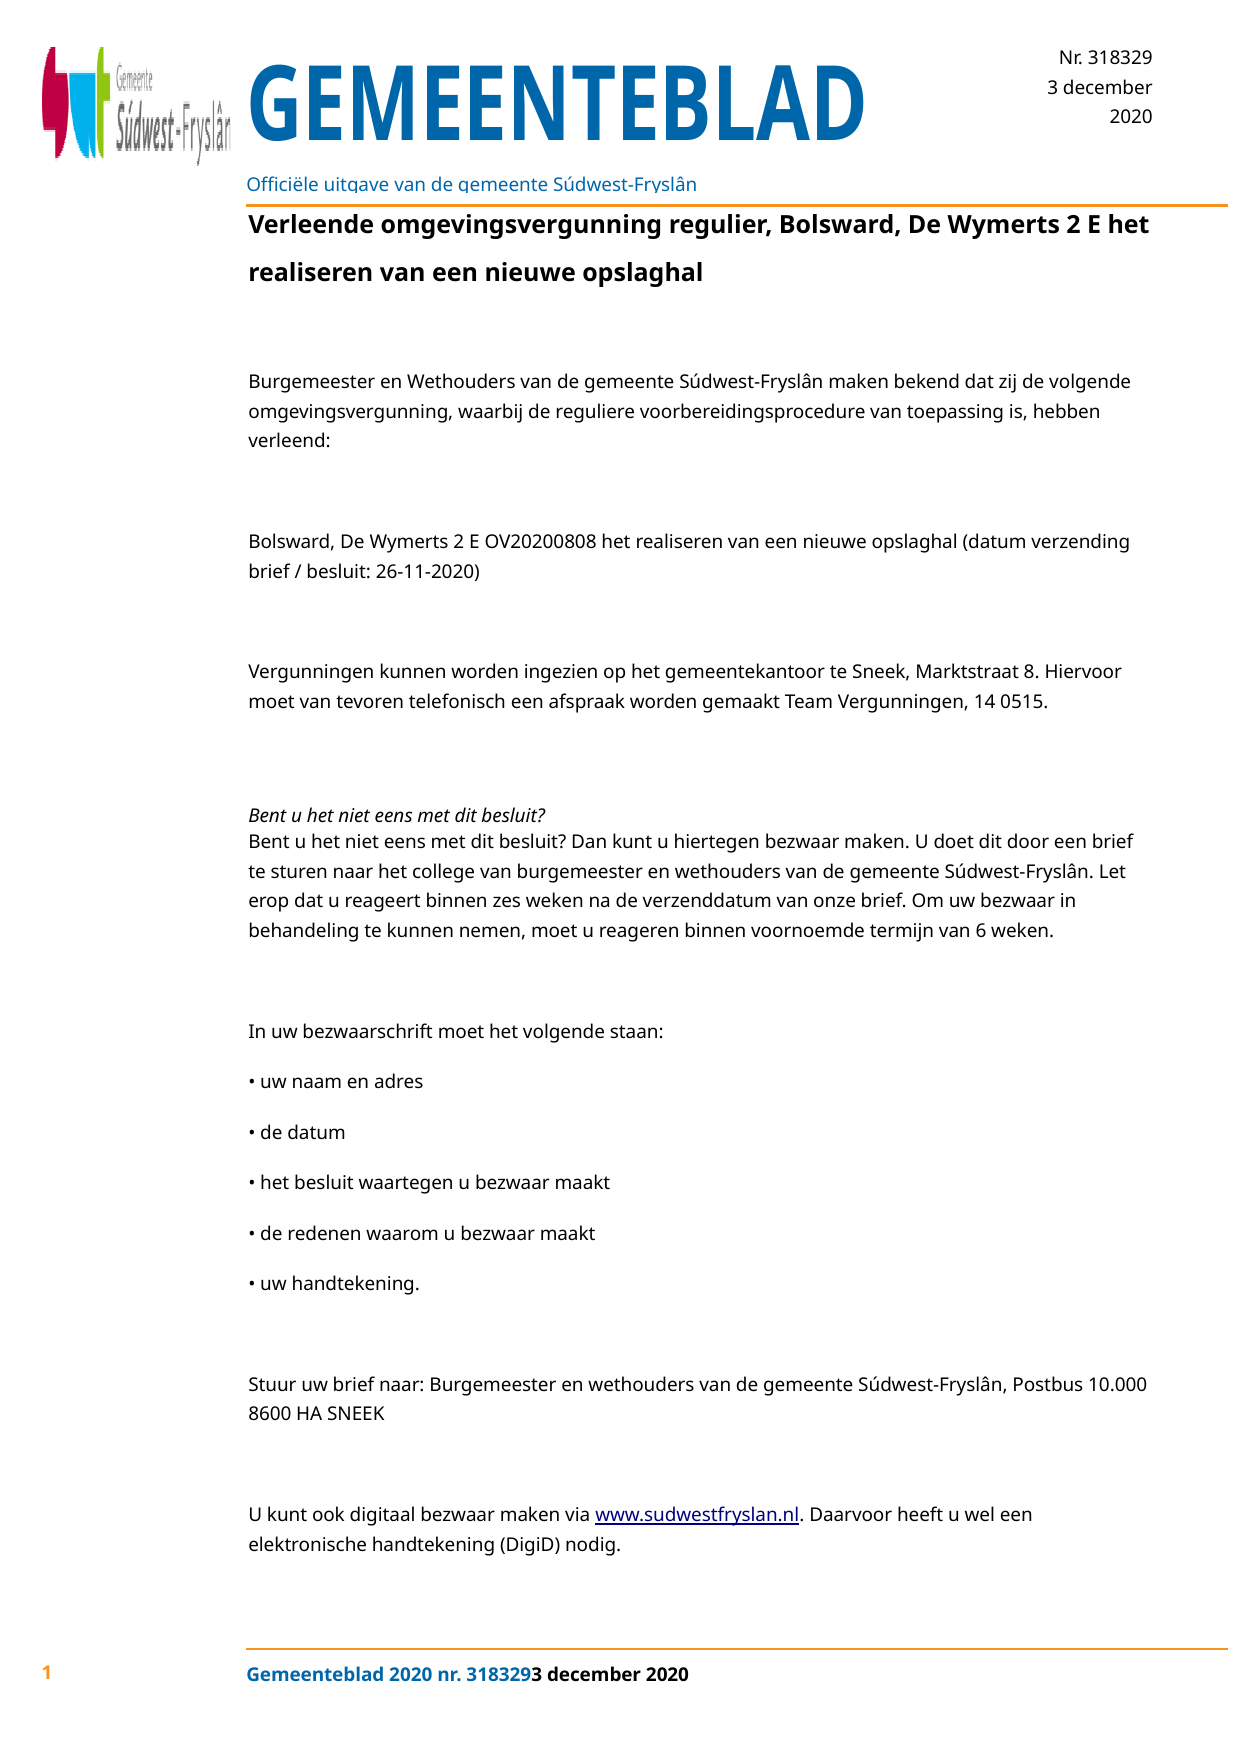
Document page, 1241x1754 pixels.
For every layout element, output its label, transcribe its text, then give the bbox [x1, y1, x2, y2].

text Bolsward, De Wymerts 2 E OV20200808 het realiseren van een nieuwe opslaghal (datum verzending brief / besluit: 26-11-2020) [248, 528, 1152, 584]
text Vergunningen kunnen worden ingezien op het gemeentekantoor te Sneek, Marktstraat 8. Hiervoor moet van tevoren telefonisch een afspraak worden gemaakt Team Vergunningen, 14 0515. [248, 659, 1152, 714]
text • uw handtekening. [248, 1270, 1152, 1296]
text Verleende omgevingsvergunning regulier, Bolsward, De Wymerts 2 E het realiseren van een nieuwe opslaghal [248, 207, 1152, 288]
text Stuur uw brief naar: Burgemeester en wethouders van de gemeente Súdwest-Fryslân, Postbus 10.000 8600 HA SNEEK [248, 1371, 1152, 1426]
text • de redenen waarom u bezwaar maakt [248, 1220, 1152, 1245]
text • het besluit waartegen u bezwaar maakt [248, 1169, 1152, 1195]
text U kunt ook digitaal bezwaar maken via www.sudwestfryslan.nl. Daarvoor heeft u wel een elektronische handtekening (DigiD) nodig. [248, 1501, 1152, 1557]
text In uw bezwaarschrift moet het volgende staan: [248, 1018, 1152, 1044]
text Bent u het niet eens met dit besluit? [248, 803, 1152, 828]
picture [41, 47, 231, 172]
text • de datum [248, 1119, 1152, 1144]
text Bent u het niet eens met dit besluit? Dan kunt u hiertegen bezwaar maken. U doet dit door een brief te sturen naar het college van burgemeester en wethouders van de gemeente Súdwest-Fryslân. Let erop dat u reageert binnen zes weken na de verzenddatum van onze brief. Om uw bezwaar in behandeling te kunnen nemen, moet u reageren binnen voornoemde termijn van 6 weken. [248, 828, 1152, 943]
text • uw naam en adres [248, 1068, 1152, 1094]
text Burgemeester en Wethouders van de gemeente Súdwest-Fryslân maken bekend dat zij de volgende omgevingsvergunning, waarbij de reguliere voorbereidingsprocedure van toepassing is, hebben verleend: [248, 368, 1152, 453]
